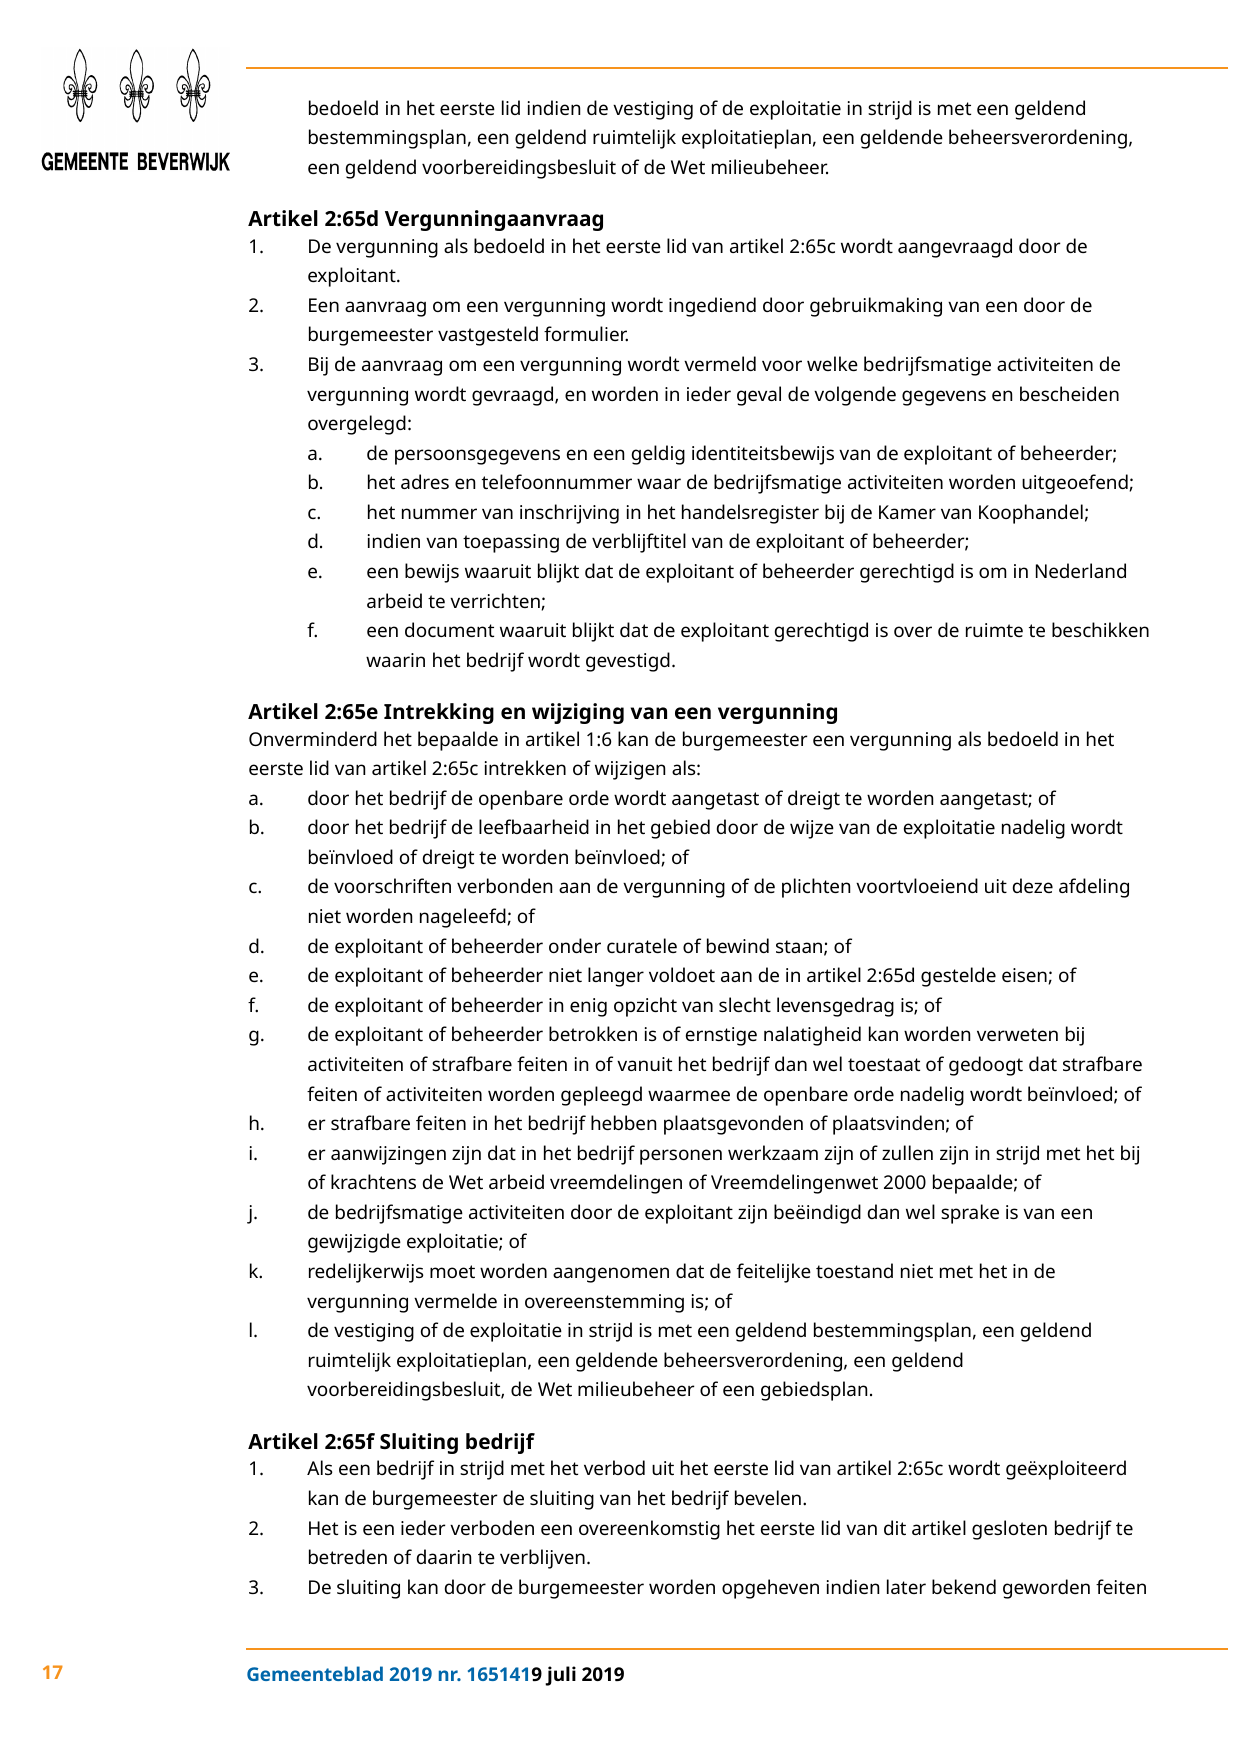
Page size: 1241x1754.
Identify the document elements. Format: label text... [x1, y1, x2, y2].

list het nummer van inschrijving in het handelsregister bij de Kamer van Koophandel; [307, 499, 1152, 525]
list de exploitant of beheerder onder curatele of bewind staan; of [248, 933, 1152, 959]
list de exploitant of beheerder in enig opzicht van slecht levensgedrag is; of [248, 992, 1152, 1018]
list De sluiting kan door de burgemeester worden opgeheven indien later bekend geworden feiten [248, 1574, 1152, 1599]
list door het bedrijf de leefbaarheid in het gebied door de wijze van de exploitatie nadelig wordt beïnvloed of dreigt te worden beïnvloed; of [248, 814, 1152, 870]
list Een aanvraag om een vergunning wordt ingediend door gebruikmaking van een door de burgemeester vastgesteld formulier. [248, 292, 1152, 347]
text Artikel 2:65f Sluiting bedrijf [248, 1427, 1152, 1456]
list redelijkerwijs moet worden aangenomen dat de feitelijke toestand niet met het in de vergunning vermelde in overeenstemming is; of [248, 1258, 1152, 1314]
list door het bedrijf de openbare orde wordt aangetast of dreigt te worden aangetast; of [248, 785, 1152, 811]
list er aanwijzingen zijn dat in het bedrijf personen werkzaam zijn of zullen zijn in strijd met het bij of krachtens de Wet arbeid vreemdelingen of Vreemdelingenwet 2000 bepaalde; of [248, 1140, 1152, 1195]
list de bedrijfsmatige activiteiten door de exploitant zijn beëindigd dan wel sprake is van een gewijzigde exploitatie; of [248, 1199, 1152, 1254]
text Artikel 2:65d Vergunningaanvraag [248, 204, 1152, 233]
picture [41, 47, 231, 172]
list Het is een ieder verboden een overeenkomstig het eerste lid van dit artikel gesloten bedrijf te betreden of daarin te verblijven. [248, 1515, 1152, 1570]
list een document waaruit blijkt dat de exploitant gerechtigd is over de ruimte te beschikken waarin het bedrijf wordt gevestigd. [307, 617, 1152, 673]
list een bewijs waaruit blijkt dat de exploitant of beheerder gerechtigd is om in Nederland arbeid te verrichten; [307, 558, 1152, 613]
list Bij de aanvraag om een vergunning wordt vermeld voor welke bedrijfsmatige activiteiten de vergunning wordt gevraagd, en worden in ieder geval de volgende gegevens en bescheiden overgelegd: [248, 351, 1152, 436]
list de vestiging of de exploitatie in strijd is met een geldend bestemmingsplan, een geldend ruimtelijk exploitatieplan, een geldende beheersverordening, een geldend voorbereidingsbesluit, de Wet milieubeheer of een gebiedsplan. [248, 1317, 1152, 1402]
list indien van toepassing de verblijftitel van de exploitant of beheerder; [307, 529, 1152, 554]
list De vergunning als bedoeld in het eerste lid van artikel 2:65c wordt aangevraagd door de exploitant. [248, 233, 1152, 288]
list bedoeld in het eerste lid indien de vestiging of de exploitatie in strijd is met een geldend bestemmingsplan, een geldend ruimtelijk exploitatieplan, een geldende beheersverordening, een geldend voorbereidingsbesluit of de Wet milieubeheer. [248, 95, 1152, 180]
list de exploitant of beheerder niet langer voldoet aan de in artikel 2:65d gestelde eisen; of [248, 962, 1152, 988]
list Als een bedrijf in strijd met het verbod uit het eerste lid van artikel 2:65c wordt geëxploiteerd kan de burgemeester de sluiting van het bedrijf bevelen. [248, 1456, 1152, 1511]
list er strafbare feiten in het bedrijf hebben plaatsgevonden of plaatsvinden; of [248, 1110, 1152, 1136]
text Onverminderd het bepaalde in artikel 1:6 kan de burgemeester een vergunning als bedoeld in het eerste lid van artikel 2:65c intrekken of wijzigen als: [248, 726, 1152, 781]
list de voorschriften verbonden aan de vergunning of de plichten voortvloeiend uit deze afdeling niet worden nageleefd; of [248, 874, 1152, 929]
list de persoonsgegevens en een geldig identiteitsbewijs van de exploitant of beheerder; [307, 440, 1152, 466]
text Artikel 2:65e Intrekking en wijziging van een vergunning [248, 697, 1152, 726]
list het adres en telefoonnummer waar de bedrijfsmatige activiteiten worden uitgeoefend; [307, 469, 1152, 495]
list de exploitant of beheerder betrokken is of ernstige nalatigheid kan worden verweten bij activiteiten of strafbare feiten in of vanuit het bedrijf dan wel toestaat of gedoogt dat strafbare feiten of activiteiten worden gepleegd waarmee de openbare orde nadelig wordt beïnvloed; of [248, 1022, 1152, 1107]
